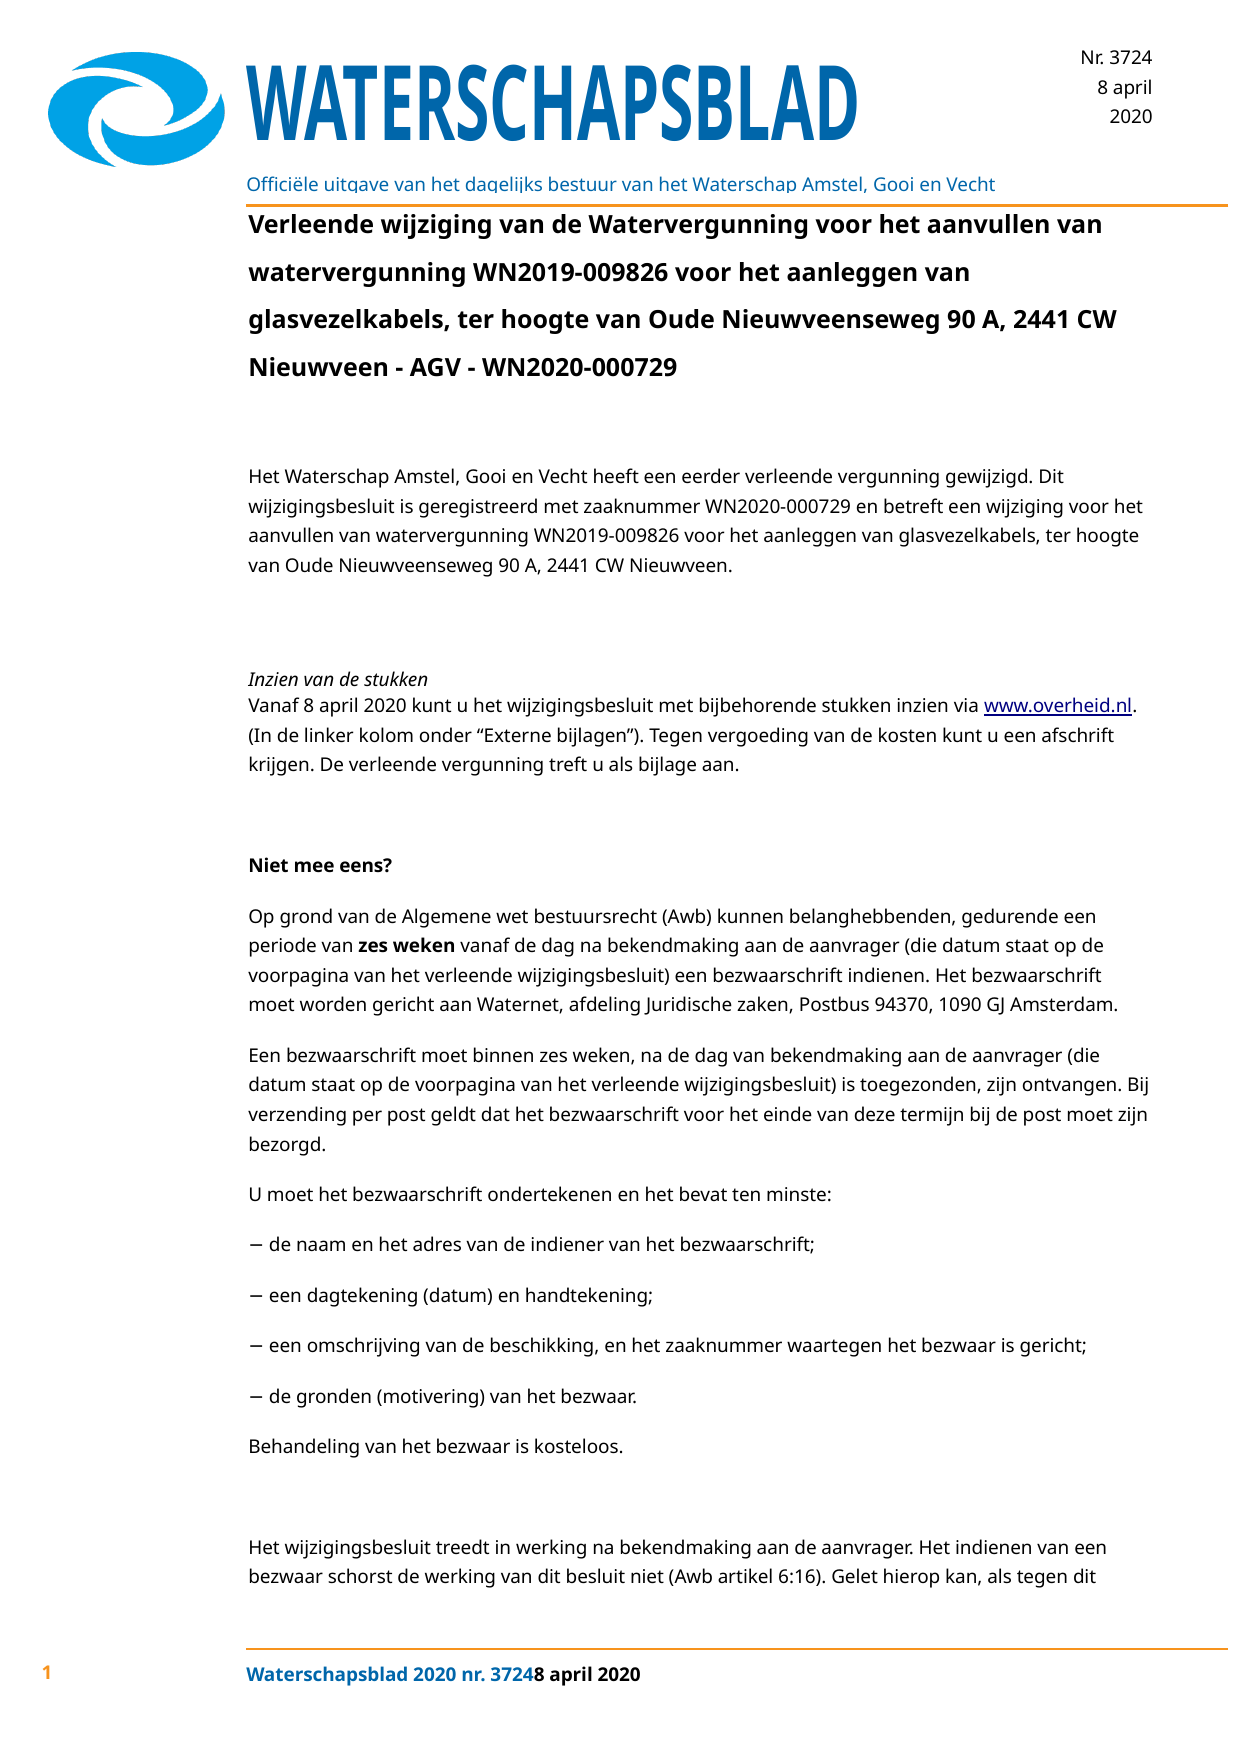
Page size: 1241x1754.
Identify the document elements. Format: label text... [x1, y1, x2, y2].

text Het wijzigingsbesluit treedt in werking na bekendmaking aan de aanvrager. Het indienen van een bezwaar schorst de werking van dit besluit niet (Awb artikel 6:16). Gelet hierop kan, als tegen dit [248, 1534, 1152, 1589]
text − een omschrijving van de beschikking, en het zaaknummer waartegen het bezwaar is gericht; [248, 1332, 1152, 1358]
picture [41, 47, 231, 172]
text − de gronden (motivering) van het bezwaar. [248, 1383, 1152, 1408]
text Verleende wijziging van de Watervergunning voor het aanvullen van watervergunning WN2019-009826 voor het aanleggen van glasvezelkabels, ter hoogte van Oude Nieuwveenseweg 90 A, 2441 CW Nieuwveen - AGV - WN2020-000729 [248, 207, 1152, 384]
text − een dagtekening (datum) en handtekening; [248, 1282, 1152, 1308]
text Inzien van de stukken [248, 667, 1152, 692]
text − de naam en het adres van de indiener van het bezwaarschrift; [248, 1232, 1152, 1257]
text Op grond van de Algemene wet bestuursrecht (Awb) kunnen belanghebbenden, gedurende een periode van zes weken vanaf de dag na bekendmaking aan de aanvrager (die datum staat op de voorpagina van het verleende wijzigingsbesluit) een bezwaarschrift indienen. Het bezwaarschrift moet worden gericht aan Waternet, afdeling Juridische zaken, Postbus 94370, 1090 GJ Amsterdam. [248, 903, 1152, 1017]
text Het Waterschap Amstel, Gooi en Vecht heeft een eerder verleende vergunning gewijzigd. Dit wijzigingsbesluit is geregistreerd met zaaknummer WN2020-000729 en betreft een wijziging voor het aanvullen van watervergunning WN2019-009826 voor het aanleggen van glasvezelkabels, ter hoogte van Oude Nieuwveenseweg 90 A, 2441 CW Nieuwveen. [248, 463, 1152, 578]
text Niet mee eens? [248, 852, 1152, 878]
text Een bezwaarschrift moet binnen zes weken, na de dag van bekendmaking aan de aanvrager (die datum staat op de voorpagina van het verleende wijzigingsbesluit) is toegezonden, zijn ontvangen. Bij verzending per post geldt dat het bezwaarschrift voor het einde van deze termijn bij de post moet zijn bezorgd. [248, 1042, 1152, 1156]
text U moet het bezwaarschrift ondertekenen en het bevat ten minste: [248, 1181, 1152, 1207]
text Vanaf 8 april 2020 kunt u het wijzigingsbesluit met bijbehorende stukken inzien via www.overheid.nl. (In de linker kolom onder “Externe bijlagen”). Tegen vergoeding van de kosten kunt u een afschrift krijgen. De verleende vergunning treft u als bijlage aan. [248, 692, 1152, 777]
text Behandeling van het bezwaar is kosteloos. [248, 1433, 1152, 1459]
